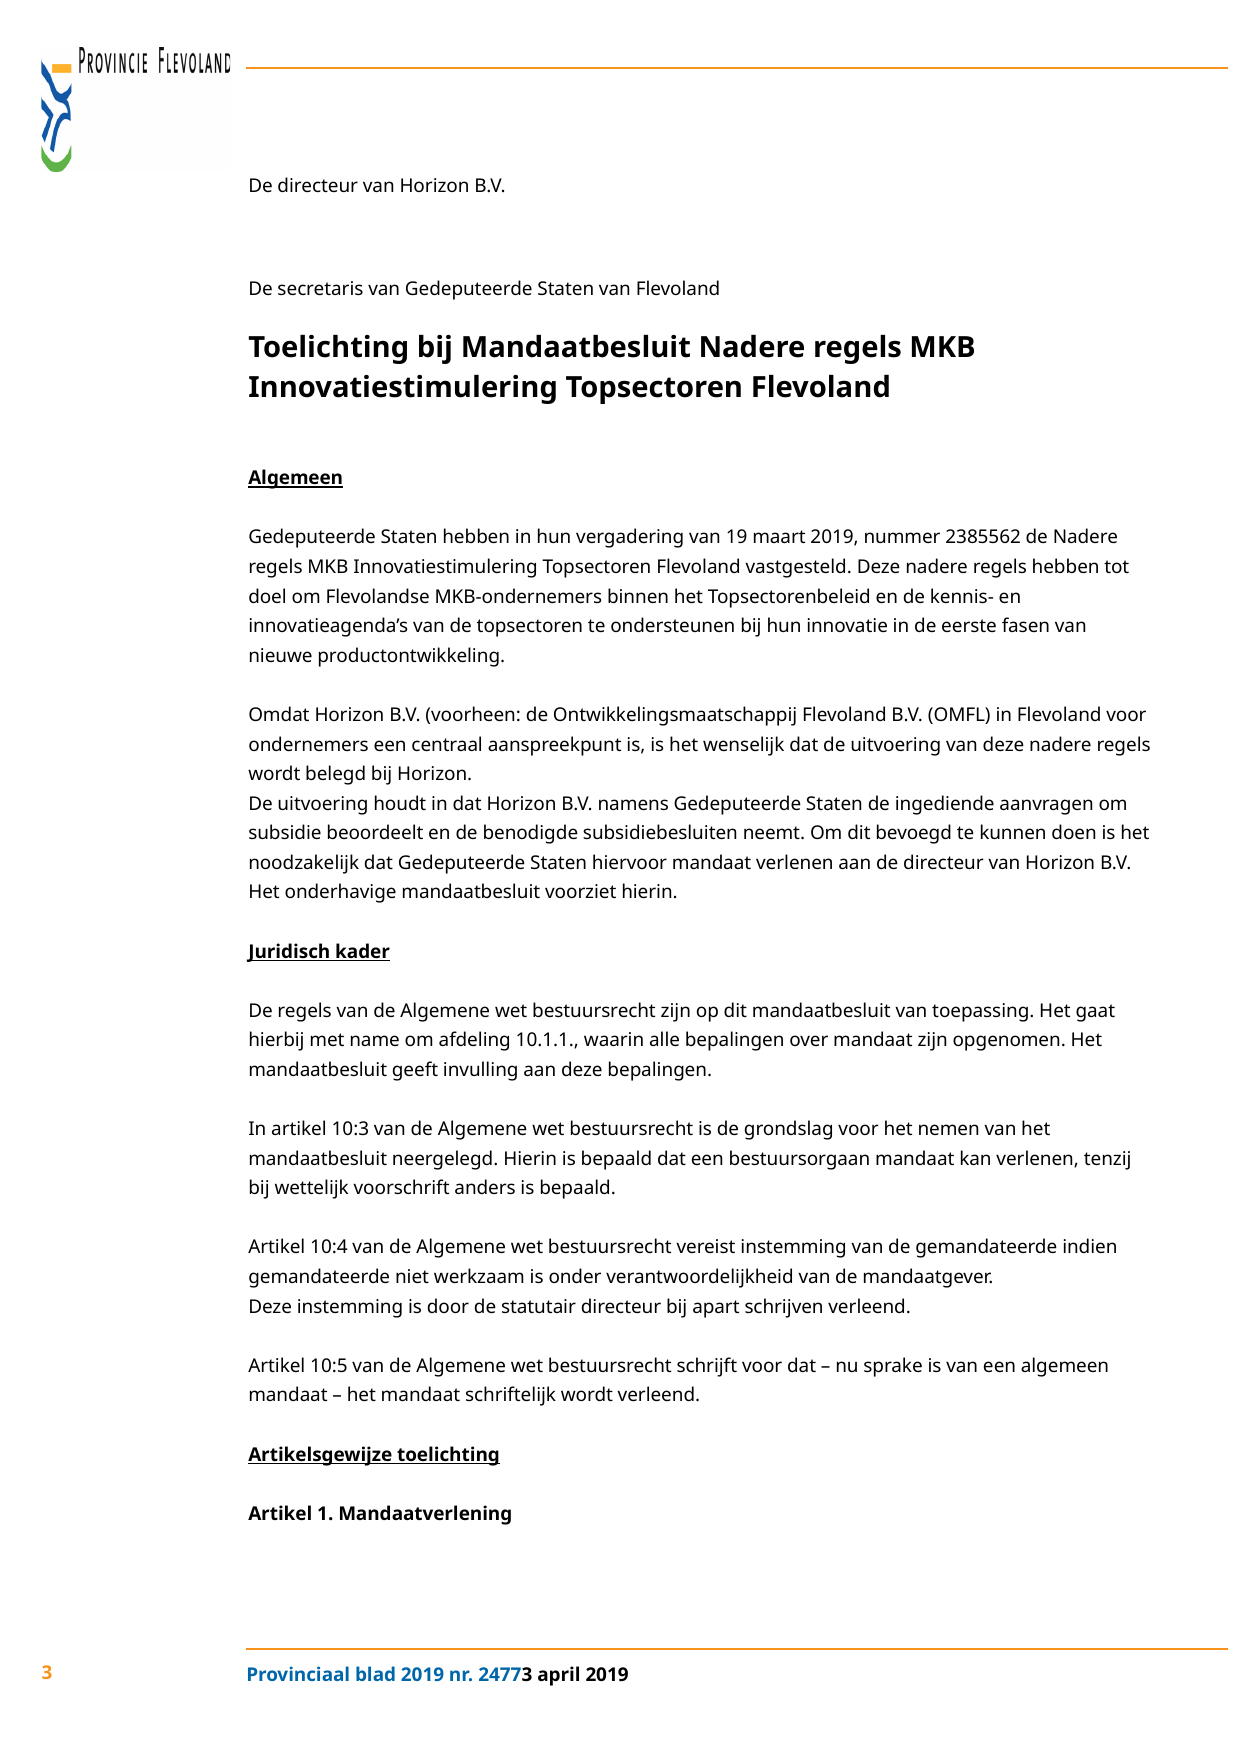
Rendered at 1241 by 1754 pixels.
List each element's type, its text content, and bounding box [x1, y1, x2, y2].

text Artikel 1. Mandaatverlening [248, 1500, 1152, 1526]
text Deze instemming is door de statutair directeur bij apart schrijven verleend. [248, 1293, 1152, 1318]
text De regels van de Algemene wet bestuursrecht zijn op dit mandaatbesluit van toepassing. Het gaat hierbij met name om afdeling 10.1.1., waarin alle bepalingen over mandaat zijn opgenomen. Het mandaatbesluit geeft invulling aan deze bepalingen. [248, 997, 1152, 1082]
text In artikel 10:3 van de Algemene wet bestuursrecht is de grondslag voor het nemen van het mandaatbesluit neergelegd. Hierin is bepaald dat een bestuursorgaan mandaat kan verlenen, tenzij bij wettelijk voorschrift anders is bepaald. [248, 1115, 1152, 1200]
text Omdat Horizon B.V. (voorheen: de Ontwikkelingsmaatschappij Flevoland B.V. (OMFL) in Flevoland voor ondernemers een centraal aanspreekpunt is, is het wenselijk dat de uitvoering van deze nadere regels wordt belegd bij Horizon. [248, 701, 1152, 786]
picture [41, 47, 231, 172]
text Algemeen [248, 464, 1152, 490]
text De secretaris van Gedeputeerde Staten van Flevoland [248, 275, 1152, 301]
text Juridisch kader [248, 938, 1152, 963]
text Artikel 10:5 van de Algemene wet bestuursrecht schrijft voor dat – nu sprake is van een algemeen mandaat – het mandaat schriftelijk wordt verleend. [248, 1352, 1152, 1407]
text Artikelsgewijze toelichting [248, 1441, 1152, 1466]
text De uitvoering houdt in dat Horizon B.V. namens Gedeputeerde Staten de ingediende aanvragen om subsidie beoordeelt en de benodigde subsidiebesluiten neemt. Om dit bevoegd te kunnen doen is het noodzakelijk dat Gedeputeerde Staten hiervoor mandaat verlenen aan de directeur van Horizon B.V. [248, 790, 1152, 875]
text Het onderhavige mandaatbesluit voorziet hierin. [248, 879, 1152, 904]
text Gedeputeerde Staten hebben in hun vergadering van 19 maart 2019, nummer 2385562 de Nadere regels MKB Innovatiestimulering Topsectoren Flevoland vastgesteld. Deze nadere regels hebben tot doel om Flevolandse MKB-ondernemers binnen het Topsectorenbeleid en de kennis- en innovatieagenda’s van de topsectoren te ondersteunen bij hun innovatie in de eerste fasen van nieuwe productontwikkeling. [248, 524, 1152, 668]
text Toelichting bij Mandaatbesluit Nadere regels MKB Innovatiestimulering Topsectoren Flevoland [248, 326, 1152, 406]
text Artikel 10:4 van de Algemene wet bestuursrecht vereist instemming van de gemandateerde indien gemandateerde niet werkzaam is onder verantwoordelijkheid van de mandaatgever. [248, 1234, 1152, 1289]
text De directeur van Horizon B.V. [248, 172, 1152, 198]
